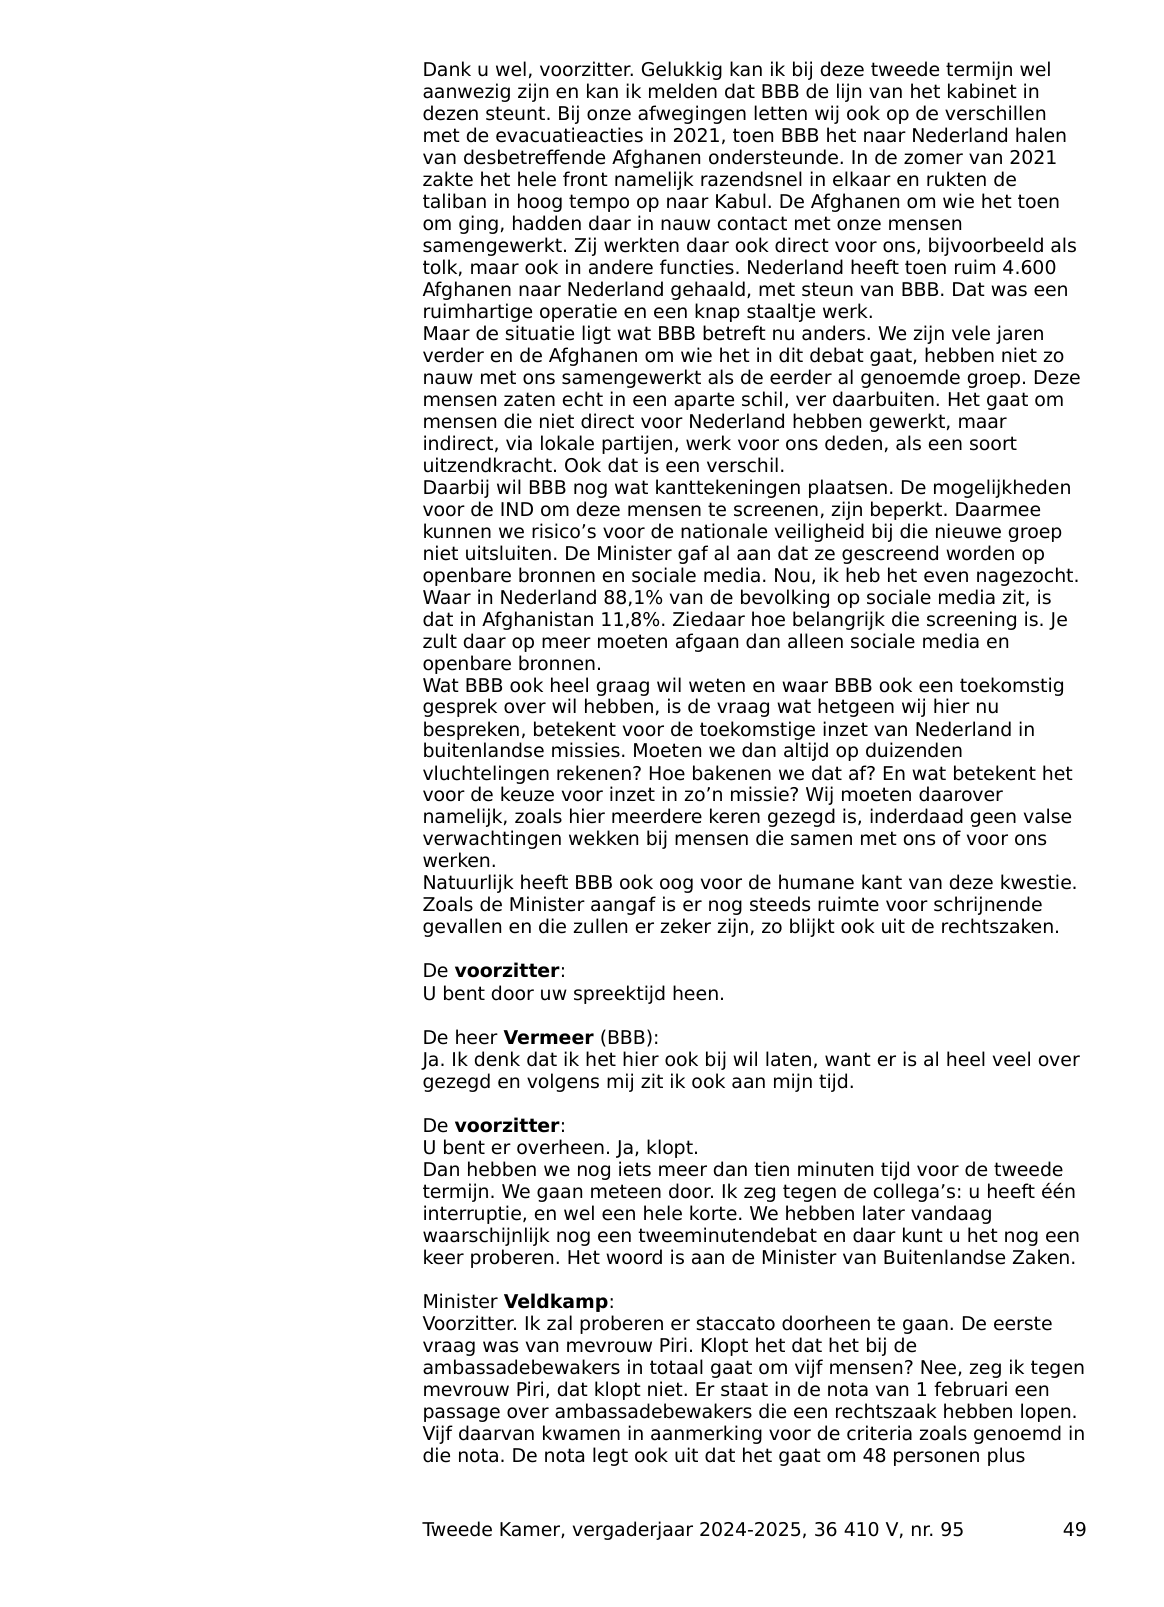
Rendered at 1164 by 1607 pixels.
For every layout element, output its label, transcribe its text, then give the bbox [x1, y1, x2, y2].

text Natuurlijk heeft BBB ook oog voor de humane kant van deze kwestie. Zoals de Minister aangaf is er nog steeds ruimte voor schrijnende gevallen en die zullen er zeker zijn, zo blijkt ook uit de rechtszaken. [422, 872, 1087, 938]
text U bent er overheen. Ja, klopt. [422, 1137, 1087, 1159]
text Maar de situatie ligt wat BBB betreft nu anders. We zijn vele jaren verder en de Afghanen om wie het in dit debat gaat, hebben niet zo nauw met ons samengewerkt als de eerder al genoemde groep. Deze mensen zaten echt in een aparte schil, ver daarbuiten. Het gaat om mensen die niet direct voor Nederland hebben gewerkt, maar indirect, via lokale partijen, werk voor ons deden, als een soort uitzendkracht. Ook dat is een verschil. [422, 323, 1087, 477]
text Ja. Ik denk dat ik het hier ook bij wil laten, want er is al heel veel over gezegd en volgens mij zit ik ook aan mijn tijd. [422, 1048, 1087, 1092]
text U bent door uw spreektijd heen. [422, 982, 1087, 1004]
text Minister Veldkamp: [422, 1291, 1087, 1313]
text Dank u wel, voorzitter. Gelukkig kan ik bij deze tweede termijn wel aanwezig zijn en kan ik melden dat BBB de lijn van het kabinet in dezen steunt. Bij onze afwegingen letten wij ook op de verschillen met de evacuatieacties in 2021, toen BBB het naar Nederland halen van desbetreffende Afghanen ondersteunde. In de zomer van 2021 zakte het hele front namelijk razendsnel in elkaar en rukten de taliban in hoog tempo op naar Kabul. De Afghanen om wie het toen om ging, hadden daar in nauw contact met onze mensen samengewerkt. Zij werkten daar ook direct voor ons, bijvoorbeeld als tolk, maar ook in andere functies. Nederland heeft toen ruim 4.600 Afghanen naar Nederland gehaald, met steun van BBB. Dat was een ruimhartige operatie en een knap staaltje werk. [422, 59, 1087, 323]
text Wat BBB ook heel graag wil weten en waar BBB ook een toekomstig gesprek over wil hebben, is de vraag wat hetgeen wij hier nu bespreken, betekent voor de toekomstige inzet van Nederland in buitenlandse missies. Moeten we dan altijd op duizenden vluchtelingen rekenen? Hoe bakenen we dat af? En wat betekent het voor de keuze voor inzet in zo’n missie? Wij moeten daarover namelijk, zoals hier meerdere keren gezegd is, inderdaad geen valse verwachtingen wekken bij mensen die samen met ons of voor ons werken. [422, 674, 1087, 872]
text Daarbij wil BBB nog wat kanttekeningen plaatsen. De mogelijkheden voor de IND om deze mensen te screenen, zijn beperkt. Daarmee kunnen we risico’s voor de nationale veiligheid bij die nieuwe groep niet uitsluiten. De Minister gaf al aan dat ze gescreend worden op openbare bronnen en sociale media. Nou, ik heb het even nagezocht. Waar in Nederland 88,1% van de bevolking op sociale media zit, is dat in Afghanistan 11,8%. Ziedaar hoe belangrijk die screening is. Je zult daar op meer moeten afgaan dan alleen sociale media en openbare bronnen. [422, 477, 1087, 674]
text Voorzitter. Ik zal proberen er staccato doorheen te gaan. De eerste vraag was van mevrouw Piri. Klopt het dat het bij de ambassadebewakers in totaal gaat om vijf mensen? Nee, zeg ik tegen mevrouw Piri, dat klopt niet. Er staat in de nota van 1 februari een passage over ambassadebewakers die een rechtszaak hebben lopen. Vijf daarvan kwamen in aanmerking voor de criteria zoals genoemd in die nota. De nota legt ook uit dat het gaat om 48 personen plus [422, 1313, 1087, 1467]
text De voorzitter: [422, 960, 1087, 982]
text De heer Vermeer (BBB): [422, 1027, 1087, 1048]
text Dan hebben we nog iets meer dan tien minuten tijd voor de tweede termijn. We gaan meteen door. Ik zeg tegen de collega’s: u heeft één interruptie, en wel een hele korte. We hebben later vandaag waarschijnlijk nog een tweeminutendebat en daar kunt u het nog een keer proberen. Het woord is aan de Minister van Buitenlandse Zaken. [422, 1159, 1087, 1268]
text De voorzitter: [422, 1115, 1087, 1137]
